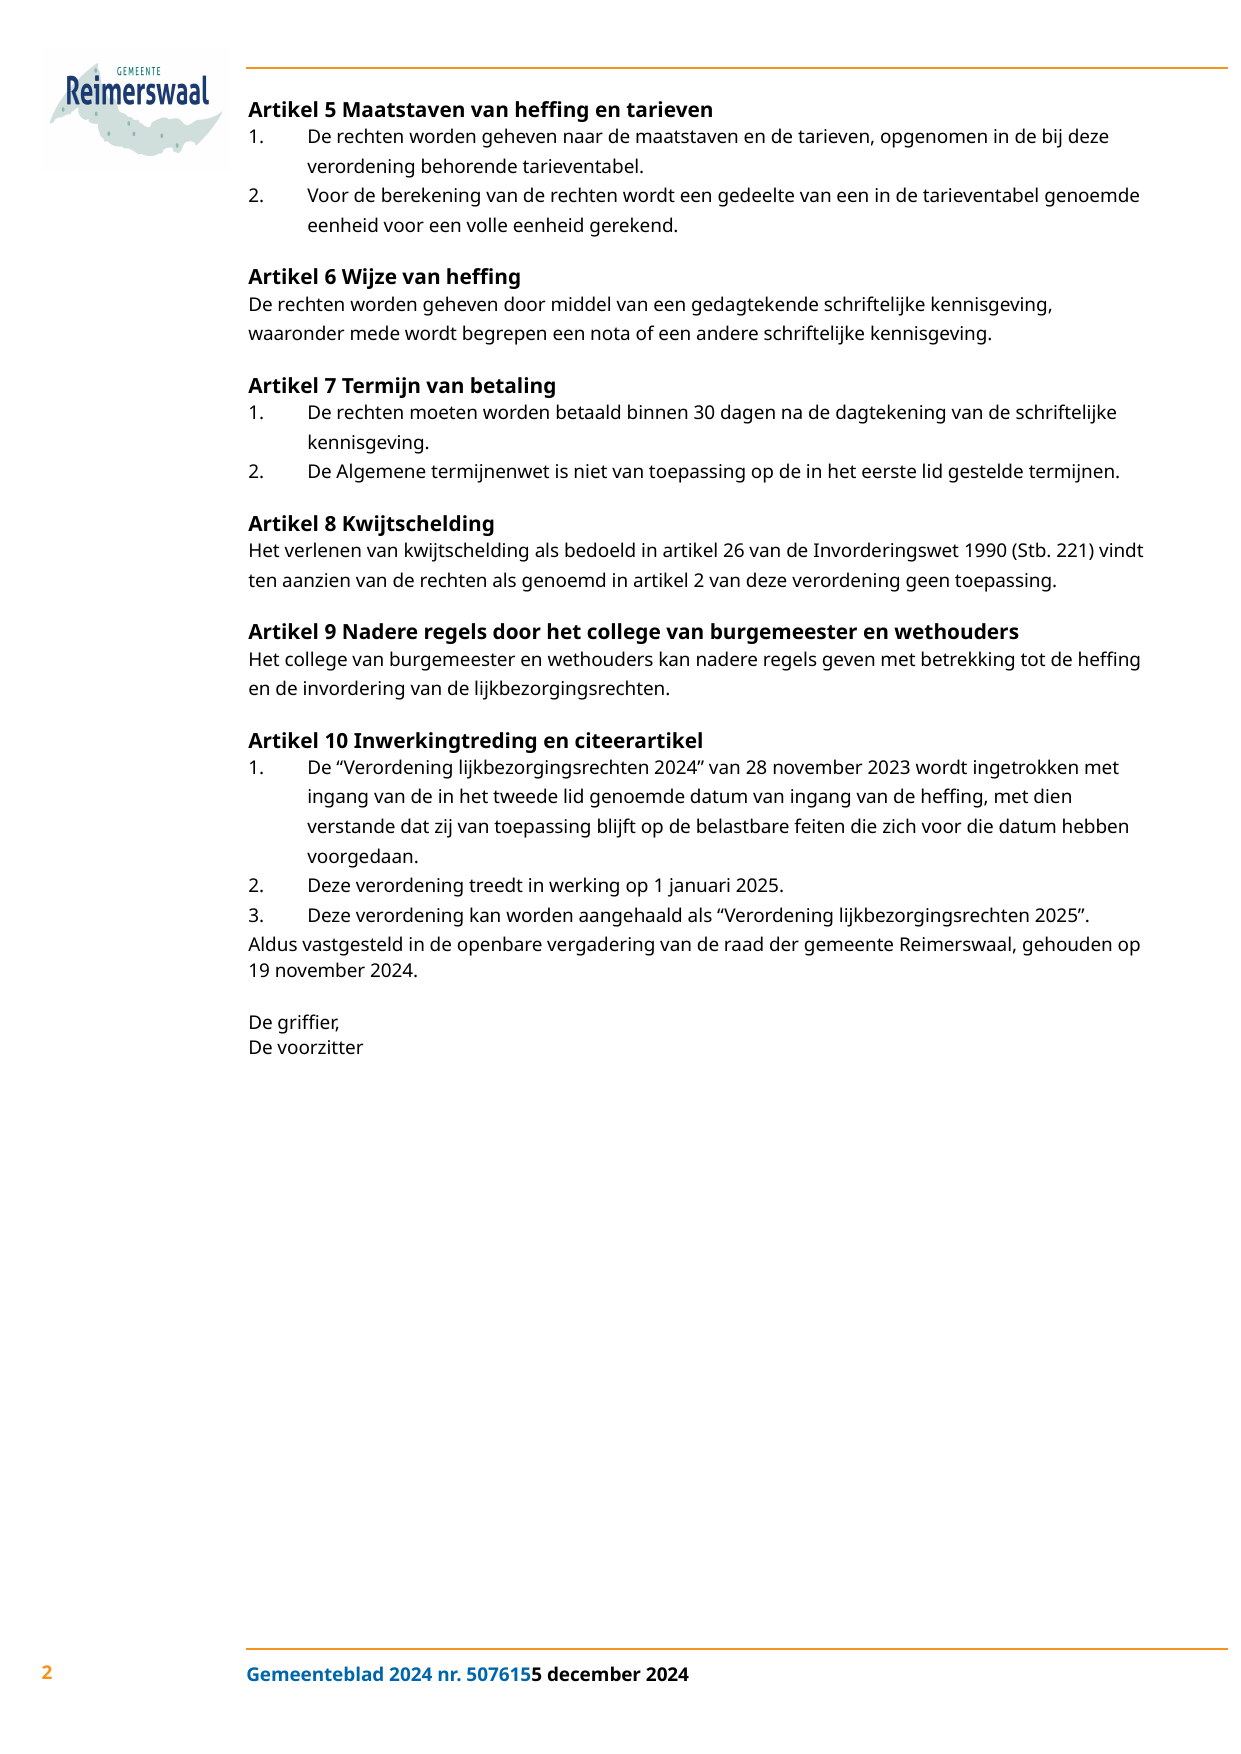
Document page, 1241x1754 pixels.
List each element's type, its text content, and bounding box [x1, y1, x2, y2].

list Deze verordening kan worden aangehaald als “Verordening lijkbezorgingsrechten 2025”. [248, 902, 1152, 928]
text Artikel 8 Kwijtschelding [248, 509, 1152, 537]
text Artikel 5 Maatstaven van heffing en tarieven [248, 95, 1152, 123]
list De rechten moeten worden betaald binnen 30 dagen na de dagtekening van de schriftelijke kennisgeving. [248, 399, 1152, 454]
text De rechten worden geheven door middel van een gedagtekende schriftelijke kennisgeving, waaronder mede wordt begrepen een nota of een andere schriftelijke kennisgeving. [248, 291, 1152, 346]
text Artikel 7 Termijn van betaling [248, 371, 1152, 399]
list De rechten worden geheven naar de maatstaven en de tarieven, opgenomen in de bij deze verordening behorende tarieventabel. [248, 123, 1152, 178]
text De voorzitter [248, 1034, 1152, 1060]
text De griffier, [248, 1009, 1152, 1034]
list De Algemene termijnenwet is niet van toepassing op de in het eerste lid gestelde termijnen. [248, 458, 1152, 484]
text Artikel 10 Inwerkingtreding en citeerartikel [248, 726, 1152, 754]
list De “Verordening lijkbezorgingsrechten 2024” van 28 november 2023 wordt ingetrokken met ingang van de in het tweede lid genoemde datum van ingang van de heffing, met dien verstande dat zij van toepassing blijft op de belastbare feiten die zich voor die datum hebben voorgedaan. [248, 754, 1152, 869]
list Voor de berekening van de rechten wordt een gedeelte van een in de tarieventabel genoemde eenheid voor een volle eenheid gerekend. [248, 182, 1152, 238]
list Deze verordening treedt in werking op 1 januari 2025. [248, 872, 1152, 898]
text Artikel 9 Nadere regels door het college van burgemeester en wethouders [248, 617, 1152, 646]
text Het college van burgemeester en wethouders kan nadere regels geven met betrekking tot de heffing en de invordering van de lijkbezorgingsrechten. [248, 646, 1152, 701]
picture [41, 47, 231, 172]
text Artikel 6 Wijze van heffing [248, 262, 1152, 291]
text Het verlenen van kwijtschelding als bedoeld in artikel 26 van de Invorderingswet 1990 (Stb. 221) vindt ten aanzien van de rechten als genoemd in artikel 2 van deze verordening geen toepassing. [248, 537, 1152, 593]
text Aldus vastgesteld in de openbare vergadering van de raad der gemeente Reimerswaal, gehouden op 19 november 2024. [248, 932, 1152, 983]
